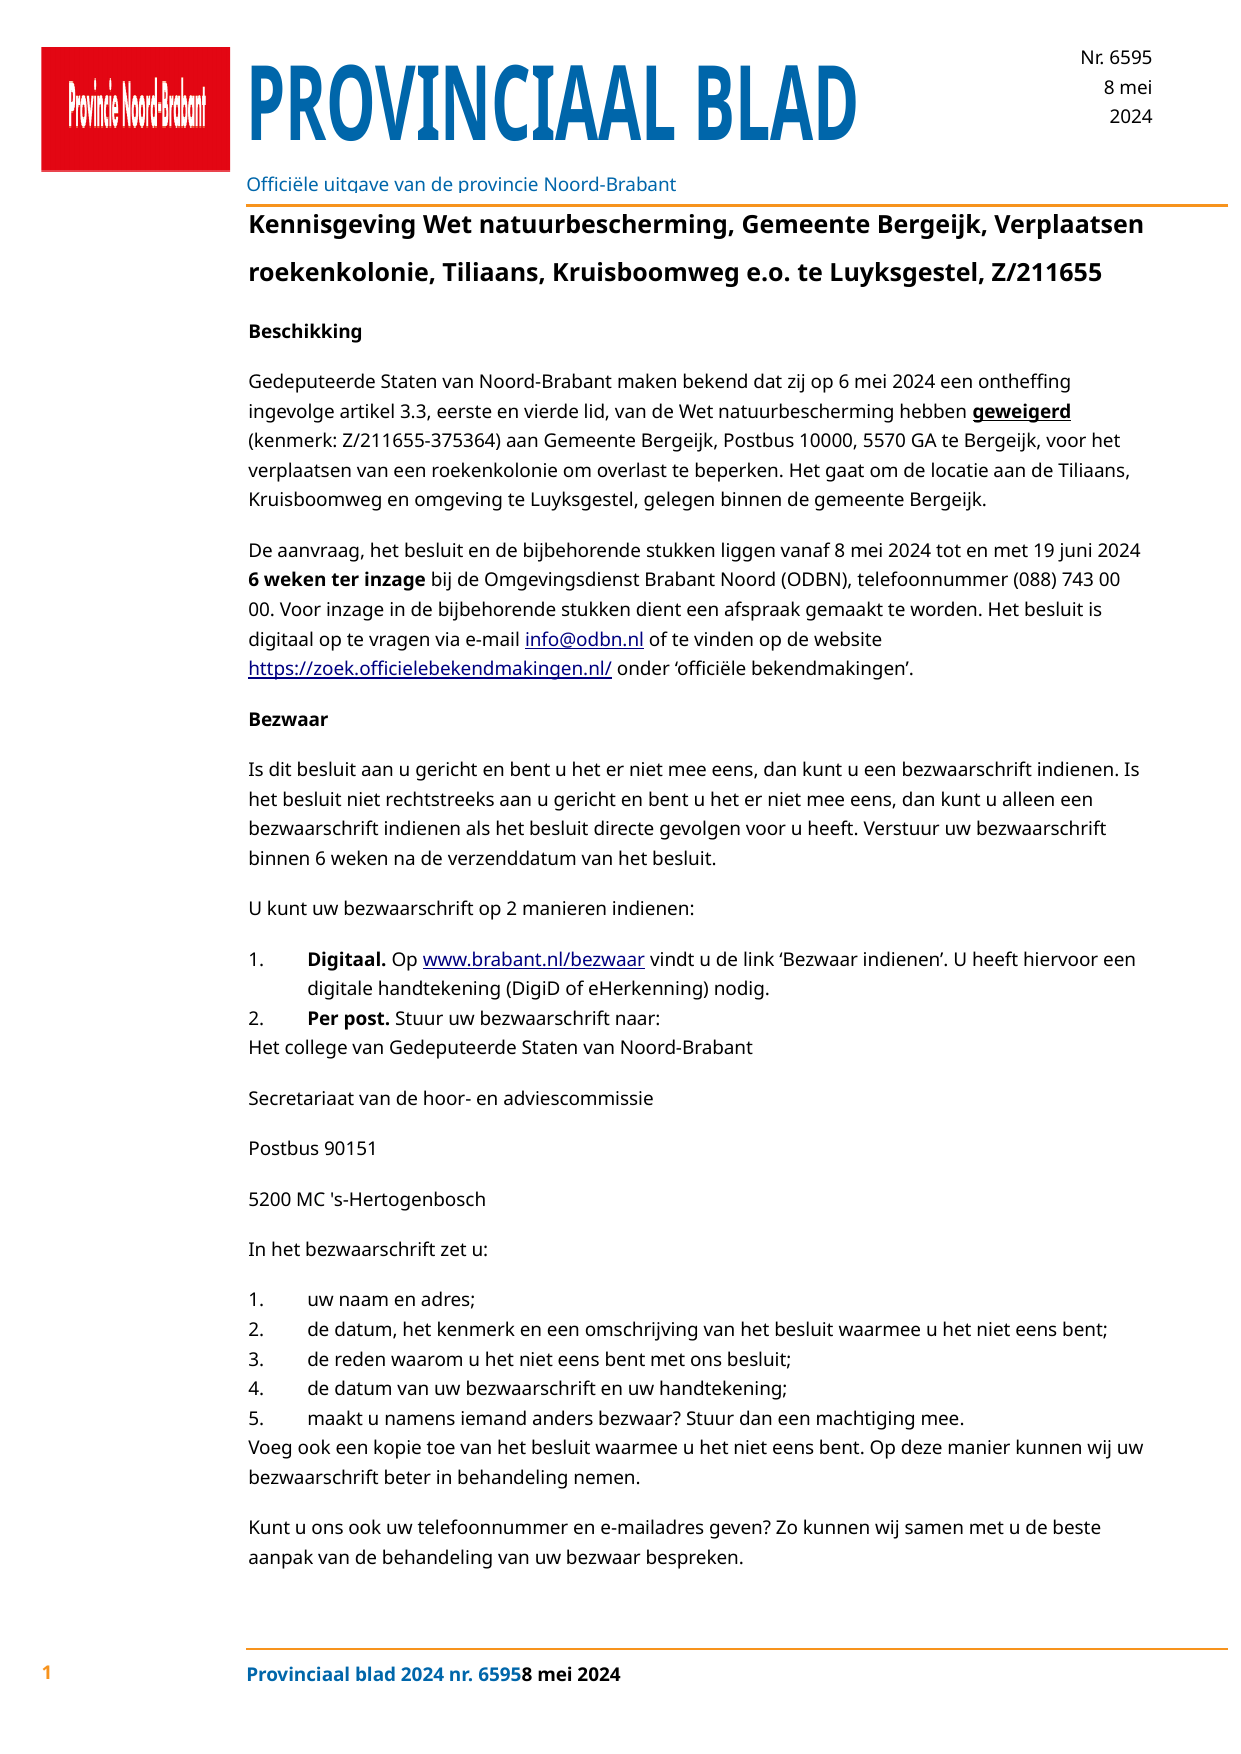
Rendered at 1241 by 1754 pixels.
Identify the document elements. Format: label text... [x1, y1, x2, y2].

text Kennisgeving Wet natuurbescherming, Gemeente Bergeijk, Verplaatsen roekenkolonie, Tiliaans, Kruisboomweg e.o. te Luyksgestel, Z/211655 [248, 207, 1152, 288]
text Beschikking [248, 318, 1152, 344]
text 5200 MC 's‑Hertogenbosch [248, 1186, 1152, 1212]
list uw naam en adres; [248, 1287, 1152, 1312]
text Voeg ook een kopie toe van het besluit waarmee u het niet eens bent. Op deze manier kunnen wij uw bezwaarschrift beter in behandeling nemen. [248, 1434, 1152, 1490]
list de datum van uw bezwaarschrift en uw handtekening; [248, 1375, 1152, 1401]
text Het college van Gedeputeerde Staten van Noord-Brabant [248, 1034, 1152, 1060]
list maakt u namens iemand anders bezwaar? Stuur dan een machtiging mee. [248, 1405, 1152, 1431]
text Gedeputeerde Staten van Noord-Brabant maken bekend dat zij op 6 mei 2024 een ontheffing ingevolge artikel 3.3, eerste en vierde lid, van de Wet natuurbescherming hebben geweigerd (kenmerk: Z/211655-375364) aan Gemeente Bergeijk, Postbus 10000, 5570 GA te Bergeijk, voor het verplaatsen van een roekenkolonie om overlast te beperken. Het gaat om de locatie aan de Tiliaans, Kruisboomweg en omgeving te Luyksgestel, gelegen binnen de gemeente Bergeijk. [248, 368, 1152, 512]
text Secretariaat van de hoor- en adviescommissie [248, 1085, 1152, 1111]
text De aanvraag, het besluit en de bijbehorende stukken liggen vanaf 8 mei 2024 tot en met 19 juni 2024 6 weken ter inzage bij de Omgevingsdienst Brabant Noord (ODBN), telefoonnummer (088) 743 00 00. Voor inzage in de bijbehorende stukken dient een afspraak gemaakt te worden. Het besluit is digitaal op te vragen via e-mail info@odbn.nl of te vinden op de website https://zoek.officielebekendmakingen.nl/ onder ‘officiële bekendmakingen’. [248, 537, 1152, 681]
text Bezwaar [248, 706, 1152, 732]
text In het bezwaarschrift zet u: [248, 1236, 1152, 1262]
list Per post. Stuur uw bezwaarschrift naar: [248, 1005, 1152, 1031]
text Is dit besluit aan u gericht en bent u het er niet mee eens, dan kunt u een bezwaarschrift indienen. Is het besluit niet rechtstreeks aan u gericht en bent u het er niet mee eens, dan kunt u alleen een bezwaarschrift indienen als het besluit directe gevolgen voor u heeft. Verstuur uw bezwaarschrift binnen 6 weken na de verzenddatum van het besluit. [248, 756, 1152, 871]
list Digitaal. Op www.brabant.nl/bezwaar vindt u de link ‘Bezwaar indienen’. U heeft hiervoor een digitale handtekening (DigiD of eHerkenning) nodig. [248, 946, 1152, 1001]
list de reden waarom u het niet eens bent met ons besluit; [248, 1346, 1152, 1372]
picture [41, 47, 231, 172]
text U kunt uw bezwaarschrift op 2 manieren indienen: [248, 895, 1152, 921]
text Kunt u ons ook uw telefoonnummer en e-mailadres geven? Zo kunnen wij samen met u de beste aanpak van de behandeling van uw bezwaar bespreken. [248, 1514, 1152, 1570]
list de datum, het kenmerk en een omschrijving van het besluit waarmee u het niet eens bent; [248, 1316, 1152, 1342]
text Postbus 90151 [248, 1135, 1152, 1161]
